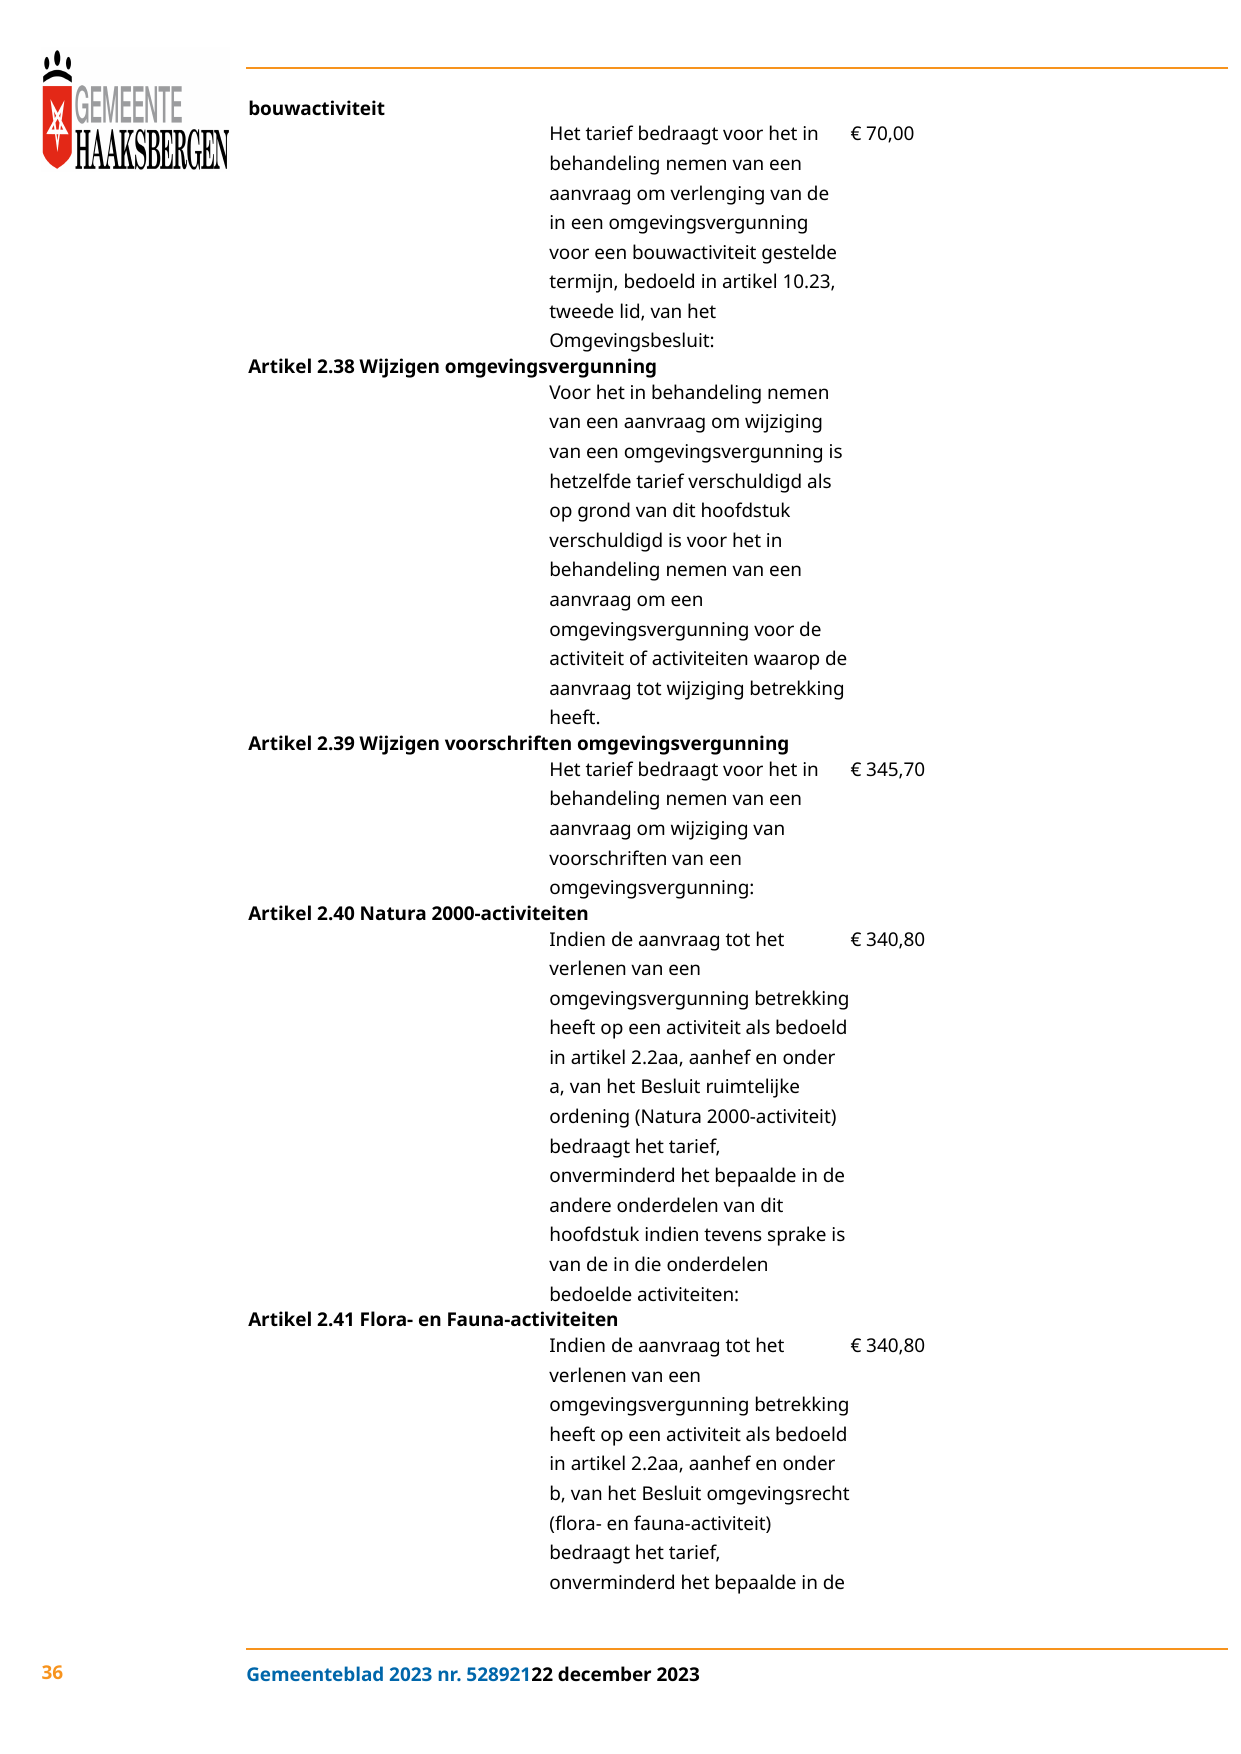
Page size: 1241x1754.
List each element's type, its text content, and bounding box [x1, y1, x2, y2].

table_cell [850, 95, 1152, 121]
table_cell [248, 121, 549, 353]
table_cell Het tarief bedraagt voor het in behandeling nemen van een aanvraag om verlenging van de in een omgevingsvergunning voor een bouwactiviteit gestelde termijn, bedoeld in artikel 10.23, tweede lid, van het Omgevingsbesluit: [549, 121, 850, 353]
table_cell Artikel 2.40 Natura 2000-activiteiten [248, 900, 850, 926]
table_cell [850, 900, 1152, 926]
table_cell [248, 1332, 549, 1594]
table_cell Artikel 2.41 Flora- en Fauna-activiteiten [248, 1306, 850, 1332]
table_cell Voor het in behandeling nemen van een aanvraag om wijziging van een omgevingsvergunning is hetzelfde tarief verschuldigd als op grond van dit hoofdstuk verschuldigd is voor het in behandeling nemen van een aanvraag om een omgevingsvergunning voor de activiteit of activiteiten waarop de aanvraag tot wijziging betrekking heeft. [549, 379, 850, 730]
picture [41, 47, 231, 172]
table_cell [248, 926, 549, 1306]
table_cell [850, 353, 1152, 379]
table_cell [850, 730, 1152, 756]
table_cell € 340,80 [850, 926, 1152, 1306]
table_cell € 340,80 [850, 1332, 1152, 1594]
table_cell [850, 1306, 1152, 1332]
table_cell [850, 379, 1152, 730]
table_cell Artikel 2.38 Wijzigen omgevingsvergunning [248, 353, 850, 379]
table_cell Indien de aanvraag tot het verlenen van een omgevingsvergunning betrekking heeft op een activiteit als bedoeld in artikel 2.2aa, aanhef en onder b, van het Besluit omgevingsrecht (flora- en fauna-activiteit) bedraagt het tarief, onverminderd het bepaalde in de [549, 1332, 850, 1594]
table_cell Het tarief bedraagt voor het in behandeling nemen van een aanvraag om wijziging van voorschriften van een omgevingsvergunning: [549, 756, 850, 900]
table_cell € 70,00 [850, 121, 1152, 353]
table_cell € 345,70 [850, 756, 1152, 900]
table_cell [248, 756, 549, 900]
table_cell Artikel 2.39 Wijzigen voorschriften omgevingsvergunning [248, 730, 850, 756]
table_cell bouwactiviteit [248, 95, 850, 121]
table_cell [248, 379, 549, 730]
table_cell Indien de aanvraag tot het verlenen van een omgevingsvergunning betrekking heeft op een activiteit als bedoeld in artikel 2.2aa, aanhef en onder a, van het Besluit ruimtelijke ordening (Natura 2000-activiteit) bedraagt het tarief, onverminderd het bepaalde in de andere onderdelen van dit hoofdstuk indien tevens sprake is van de in die onderdelen bedoelde activiteiten: [549, 926, 850, 1306]
